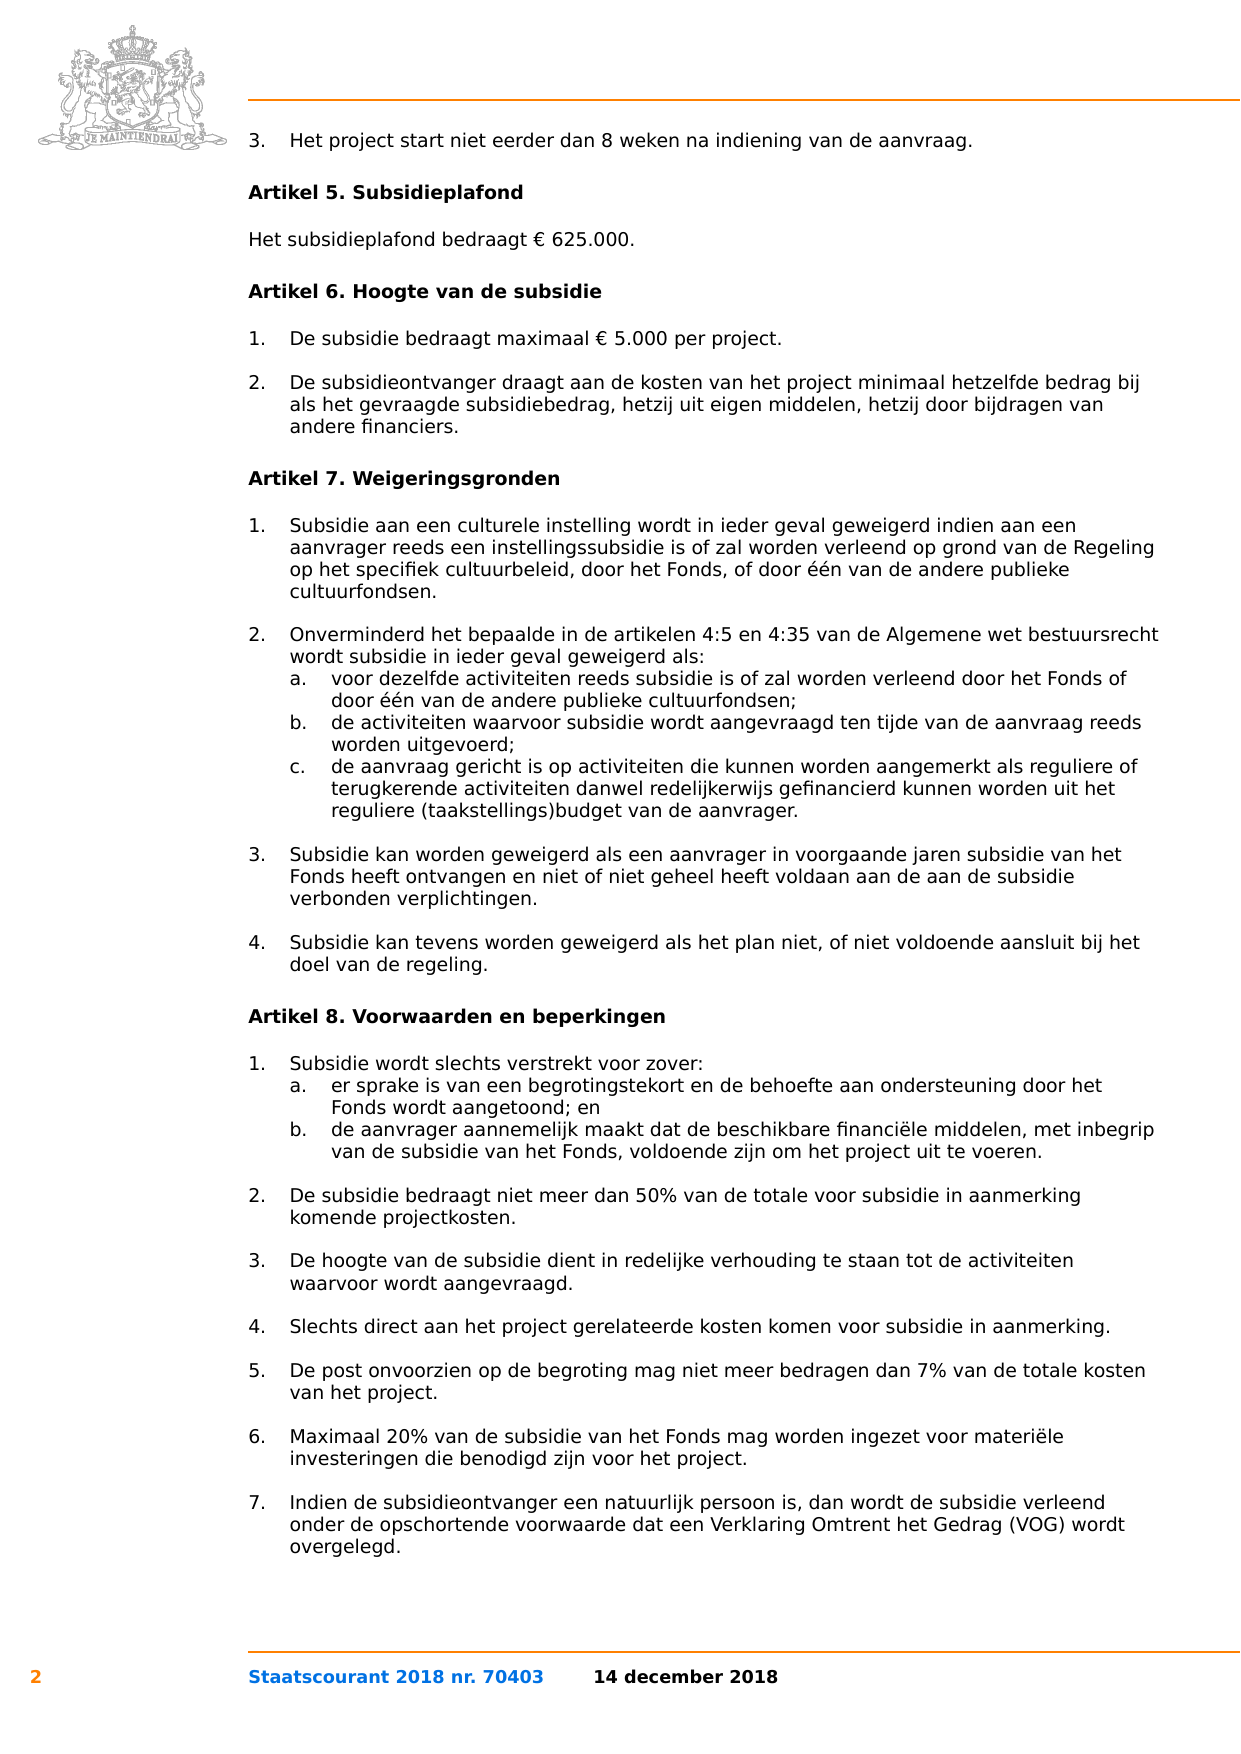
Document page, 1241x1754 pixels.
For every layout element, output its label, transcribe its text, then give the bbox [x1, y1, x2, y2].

text 3. Subsidie kan worden geweigerd als een aanvrager in voorgaande jaren subsidie van het Fonds heeft ontvangen en niet of niet geheel heeft voldaan aan de aan de subsidie verbonden verplichtingen. [248, 844, 1163, 910]
text 6. Maximaal 20% van de subsidie van het Fonds mag worden ingezet voor materiële investeringen die benodigd zijn voor het project. [248, 1426, 1163, 1470]
text 3. Het project start niet eerder dan 8 weken na indiening van de aanvraag. [248, 130, 1163, 152]
text a. er sprake is van een begrotingstekort en de behoefte aan ondersteuning door het Fonds wordt aangetoond; en [289, 1075, 1163, 1119]
text 4. Subsidie kan tevens worden geweigerd als het plan niet, of niet voldoende aansluit bij het doel van de regeling. [248, 932, 1163, 976]
text 3. De hoogte van de subsidie dient in redelijke verhouding te staan tot de activiteiten waarvoor wordt aangevraagd. [248, 1250, 1163, 1294]
text a. voor dezelfde activiteiten reeds subsidie is of zal worden verleend door het Fonds of door één van de andere publieke cultuurfondsen; [289, 668, 1163, 712]
text b. de aanvrager aannemelijk maakt dat de beschikbare financiële middelen, met inbegrip van de subsidie van het Fonds, voldoende zijn om het project uit te voeren. [289, 1119, 1163, 1163]
text 2. De subsidie bedraagt niet meer dan 50% van de totale voor subsidie in aanmerking komende projectkosten. [248, 1184, 1163, 1228]
text 7. Indien de subsidieontvanger een natuurlijk persoon is, dan wordt de subsidie verleend onder de opschortende voorwaarde dat een Verklaring Omtrent het Gedrag (VOG) wordt overgelegd. [248, 1492, 1163, 1558]
subtitle Artikel 5. Subsidieplafond [248, 182, 1163, 204]
picture [38, 25, 227, 150]
text 1. Subsidie aan een culturele instelling wordt in ieder geval geweigerd indien aan een aanvrager reeds een instellingssubsidie is of zal worden verleend op grond van de Regeling op het specifiek cultuurbeleid, door het Fonds, of door één van de andere publieke cultuurfondsen. [248, 514, 1163, 602]
text Het subsidieplafond bedraagt € 625.000. [248, 229, 1163, 251]
subtitle Artikel 6. Hoogte van de subsidie [248, 281, 1163, 303]
text 2. De subsidieontvanger draagt aan de kosten van het project minimaal hetzelfde bedrag bij als het gevraagde subsidiebedrag, hetzij uit eigen middelen, hetzij door bijdragen van andere financiers. [248, 372, 1163, 438]
text 4. Slechts direct aan het project gerelateerde kosten komen voor subsidie in aanmerking. [248, 1316, 1163, 1338]
text c. de aanvraag gericht is op activiteiten die kunnen worden aangemerkt als reguliere of terugkerende activiteiten danwel redelijkerwijs gefinancierd kunnen worden uit het reguliere (taakstellings)budget van de aanvrager. [289, 756, 1163, 822]
text b. de activiteiten waarvoor subsidie wordt aangevraagd ten tijde van de aanvraag reeds worden uitgevoerd; [289, 712, 1163, 756]
text 1. Subsidie wordt slechts verstrekt voor zover: [248, 1053, 1163, 1075]
text 1. De subsidie bedraagt maximaal € 5.000 per project. [248, 328, 1163, 350]
text 2. Onverminderd het bepaalde in de artikelen 4:5 en 4:35 van de Algemene wet bestuursrecht wordt subsidie in ieder geval geweigerd als: [248, 624, 1163, 668]
subtitle Artikel 8. Voorwaarden en beperkingen [248, 1006, 1163, 1028]
text 5. De post onvoorzien op de begroting mag niet meer bedragen dan 7% van de totale kosten van het project. [248, 1360, 1163, 1404]
subtitle Artikel 7. Weigeringsgronden [248, 468, 1163, 489]
